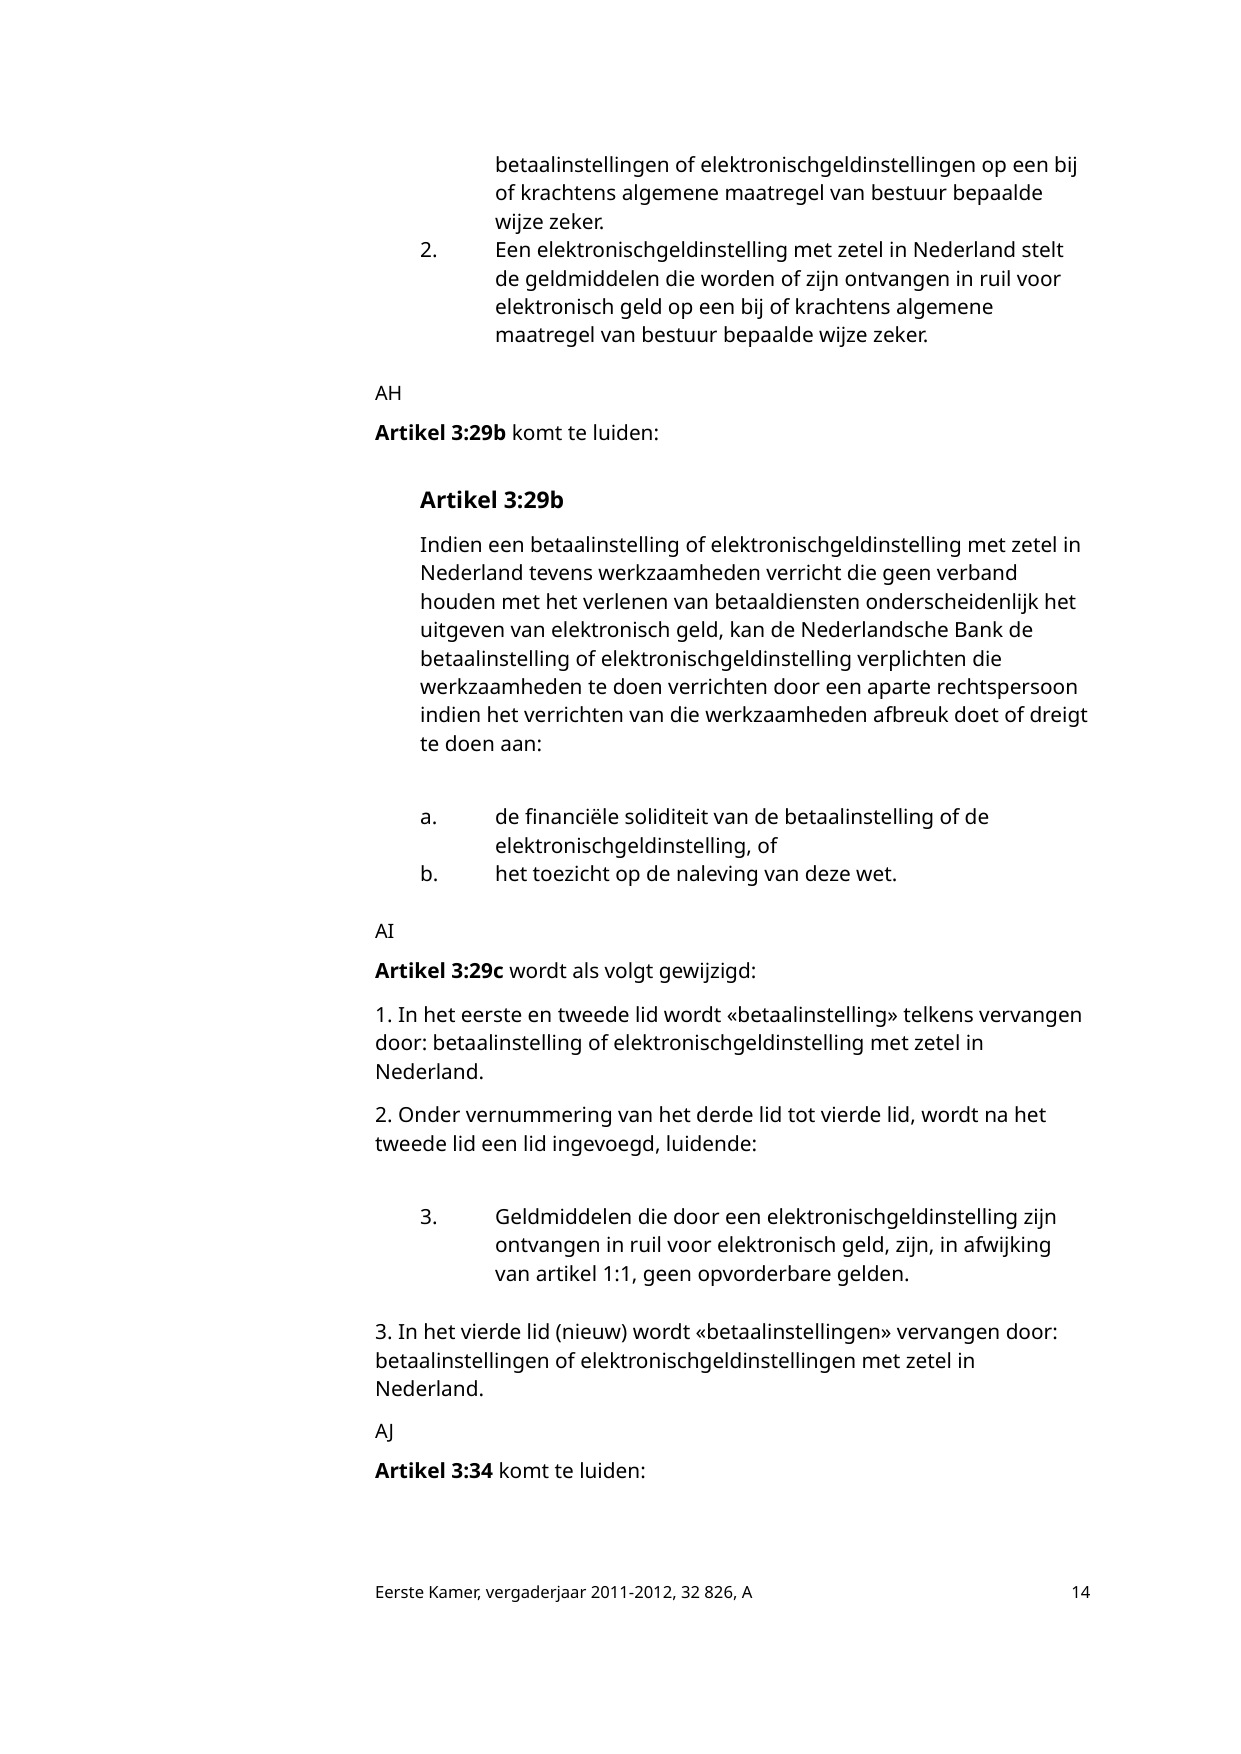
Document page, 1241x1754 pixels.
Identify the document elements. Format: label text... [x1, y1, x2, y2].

list betaalinstellingen of elektronischgeldinstellingen op een bij of krachtens algemene maatregel van bestuur bepaalde wijze zeker. [420, 150, 1090, 235]
text AJ [375, 1418, 1090, 1445]
text Artikel 3:29c wordt als volgt gewijzigd: [375, 957, 1090, 985]
list het toezicht op de naleving van deze wet. [420, 859, 1090, 888]
text AI [375, 918, 1090, 945]
text Indien een betaalinstelling of elektronischgeldinstelling met zetel in Nederland tevens werkzaamheden verricht die geen verband houden met het verlenen van betaaldiensten onderscheidenlijk het uitgeven van elektronisch geld, kan de Nederlandsche Bank de betaalinstelling of elektronischgeldinstelling verplichten die werkzaamheden te doen verrichten door een aparte rechtspersoon indien het verrichten van die werkzaamheden afbreuk doet of dreigt te doen aan: [420, 530, 1090, 757]
text 1. In het eerste en tweede lid wordt «betaalinstelling» telkens vervangen door: betaalinstelling of elektronischgeldinstelling met zetel in Nederland. [375, 1000, 1090, 1085]
list Een elektronischgeldinstelling met zetel in Nederland stelt de geldmiddelen die worden of zijn ontvangen in ruil voor elektronisch geld op een bij of krachtens algemene maatregel van bestuur bepaalde wijze zeker. [420, 235, 1090, 349]
text Artikel 3:34 komt te luiden: [375, 1457, 1090, 1485]
list Geldmiddelen die door een elektronischgeldinstelling zijn ontvangen in ruil voor elektronisch geld, zijn, in afwijking van artikel 1:1, geen opvorderbare gelden. [420, 1202, 1090, 1287]
subtitle Artikel 3:29b [420, 484, 1090, 515]
text 3. In het vierde lid (nieuw) wordt «betaalinstellingen» vervangen door: betaalinstellingen of elektronischgeldinstellingen met zetel in Nederland. [375, 1317, 1090, 1403]
text Artikel 3:29b komt te luiden: [375, 418, 1090, 446]
list de financiële soliditeit van de betaalinstelling of de elektronischgeldinstelling, of [420, 802, 1090, 859]
text 2. Onder vernummering van het derde lid tot vierde lid, wordt na het tweede lid een lid ingevoegd, luidende: [375, 1100, 1090, 1157]
text AH [375, 379, 1090, 406]
